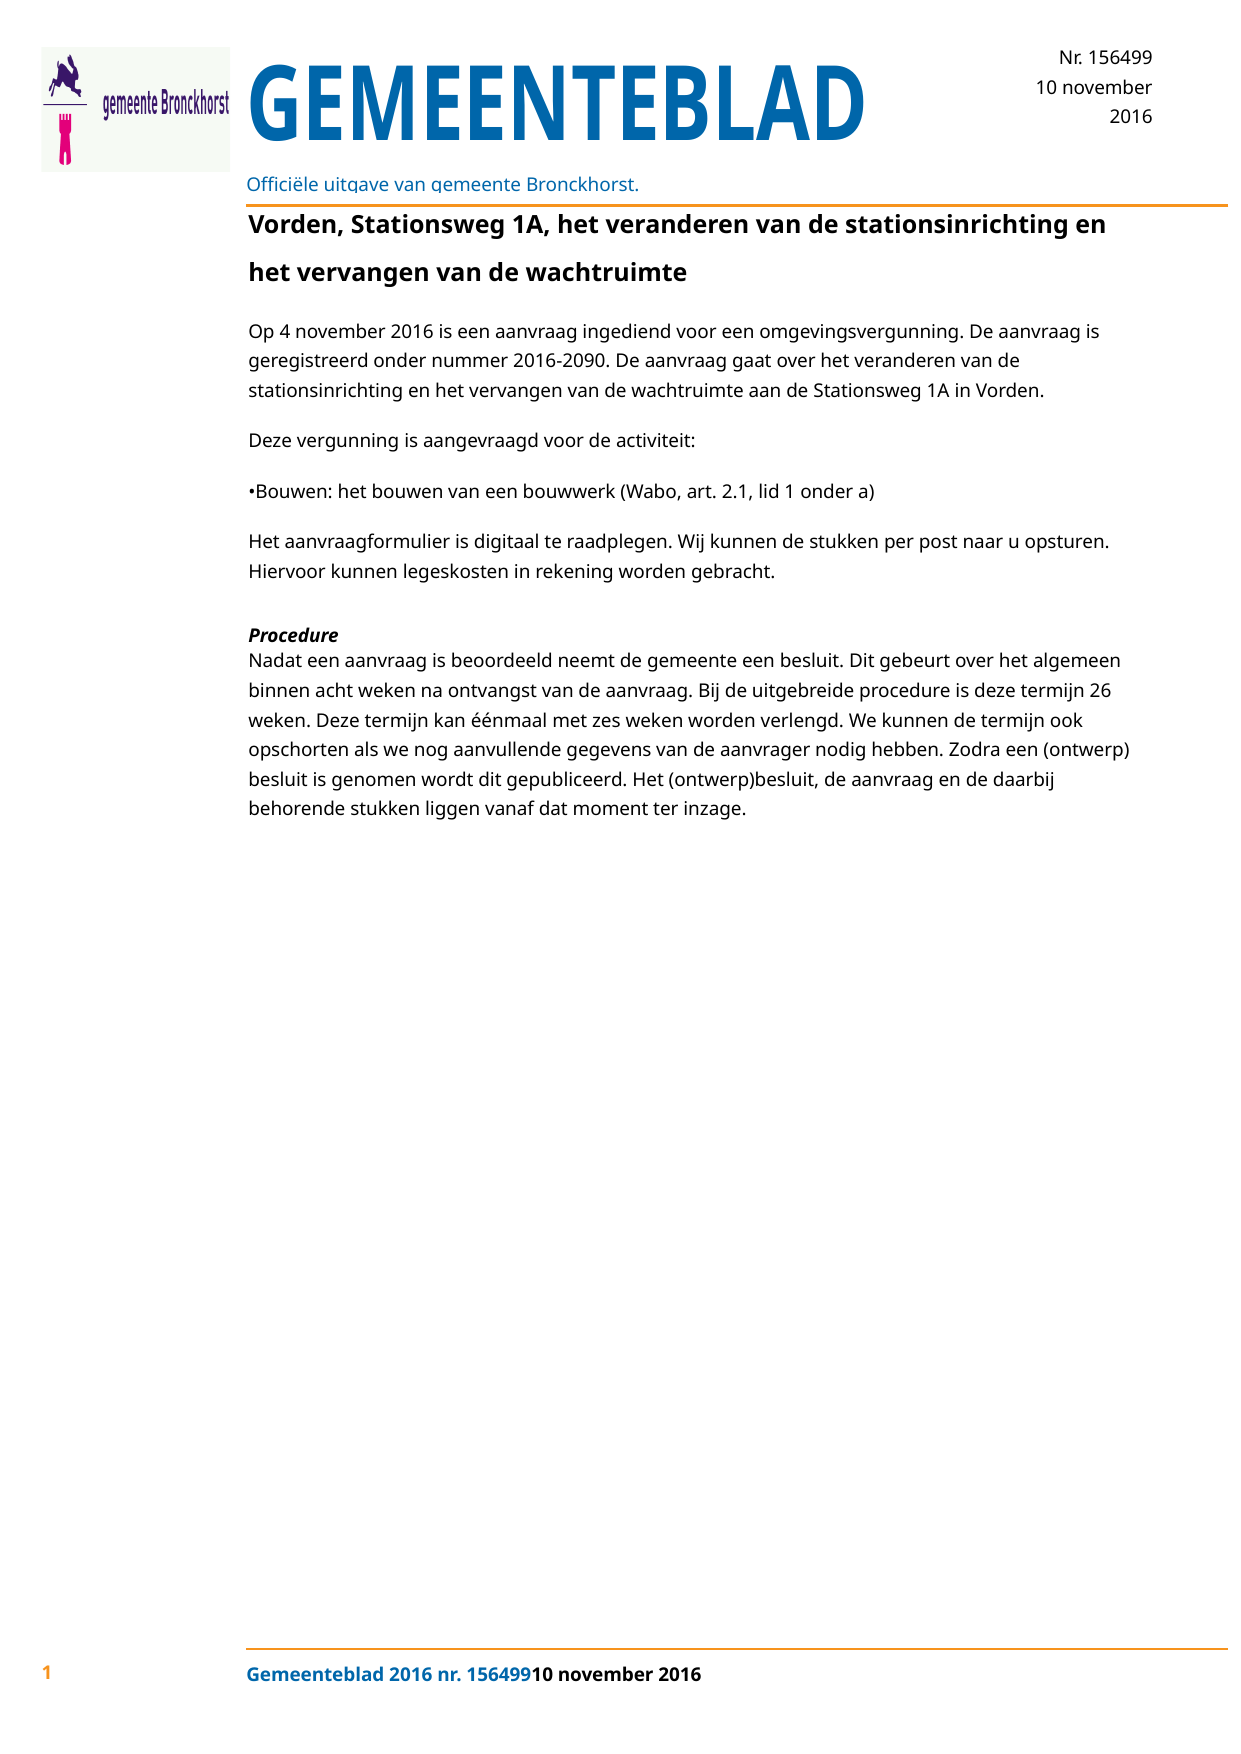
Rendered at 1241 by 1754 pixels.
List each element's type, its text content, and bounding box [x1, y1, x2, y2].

text Procedure [248, 622, 1152, 648]
text Op 4 november 2016 is een aanvraag ingediend voor een omgevingsvergunning. De aanvraag is geregistreerd onder nummer 2016-2090. De aanvraag gaat over het veranderen van de stationsinrichting en het vervangen van de wachtruimte aan de Stationsweg 1A in Vorden. [248, 318, 1152, 403]
text •Bouwen: het bouwen van een bouwwerk (Wabo, art. 2.1, lid 1 onder a) [248, 478, 1152, 504]
text Deze vergunning is aangevraagd voor de activiteit: [248, 427, 1152, 453]
text Vorden, Stationsweg 1A, het veranderen van de stationsinrichting en het vervangen van de wachtruimte [248, 207, 1152, 288]
text Nadat een aanvraag is beoordeeld neemt de gemeente een besluit. Dit gebeurt over het algemeen binnen acht weken na ontvangst van de aanvraag. Bij de uitgebreide procedure is deze termijn 26 weken. Deze termijn kan éénmaal met zes weken worden verlengd. We kunnen de termijn ook opschorten als we nog aanvullende gegevens van de aanvrager nodig hebben. Zodra een (ontwerp) besluit is genomen wordt dit gepubliceerd. Het (ontwerp)besluit, de aanvraag en de daarbij behorende stukken liggen vanaf dat moment ter inzage. [248, 648, 1152, 821]
picture [41, 47, 231, 172]
text Het aanvraagformulier is digitaal te raadplegen. Wij kunnen de stukken per post naar u opsturen. Hiervoor kunnen legeskosten in rekening worden gebracht. [248, 528, 1152, 584]
